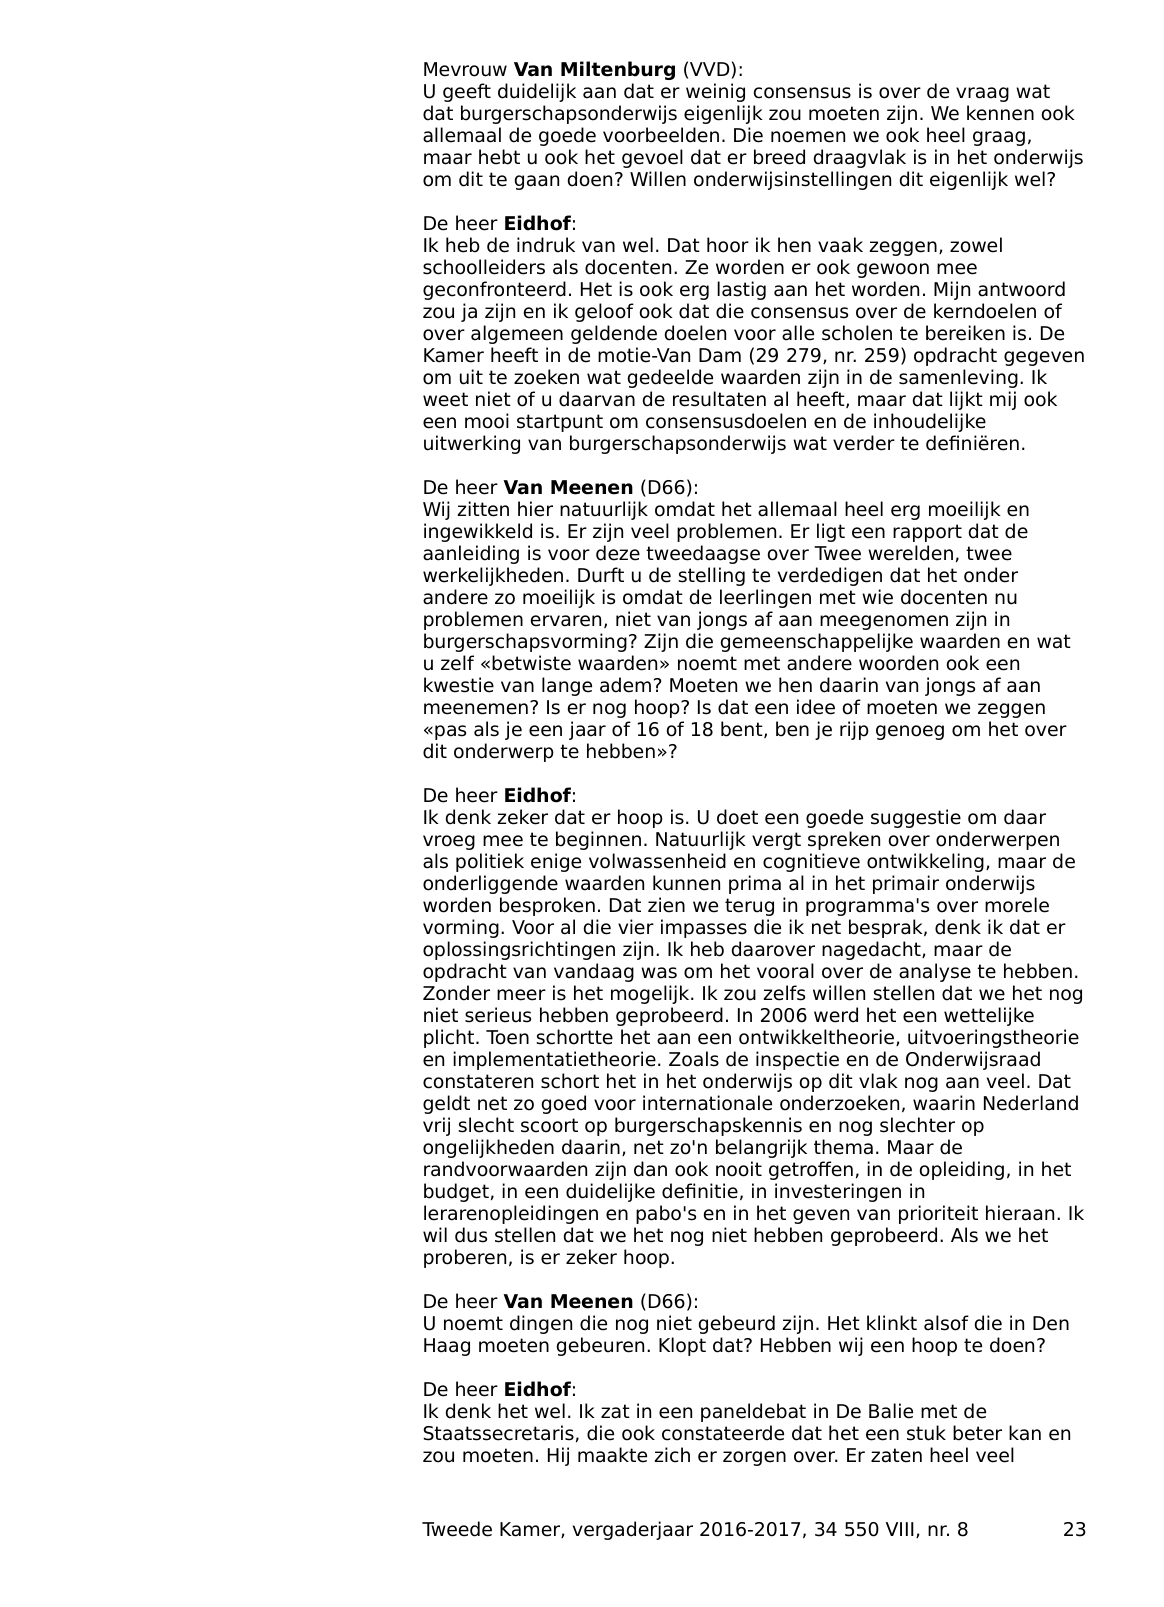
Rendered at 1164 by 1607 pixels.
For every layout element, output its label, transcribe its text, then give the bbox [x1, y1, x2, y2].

text Ik denk zeker dat er hoop is. U doet een goede suggestie om daar vroeg mee te beginnen. Natuurlijk vergt spreken over onderwerpen als politiek enige volwassenheid en cognitieve ontwikkeling, maar de onderliggende waarden kunnen prima al in het primair onderwijs worden besproken. Dat zien we terug in programma's over morele vorming. Voor al die vier impasses die ik net besprak, denk ik dat er oplossingsrichtingen zijn. Ik heb daarover nagedacht, maar de opdracht van vandaag was om het vooral over de analyse te hebben. Zonder meer is het mogelijk. Ik zou zelfs willen stellen dat we het nog niet serieus hebben geprobeerd. In 2006 werd het een wettelijke plicht. Toen schortte het aan een ontwikkeltheorie, uitvoeringstheorie en implementatietheorie. Zoals de inspectie en de Onderwijsraad constateren schort het in het onderwijs op dit vlak nog aan veel. Dat geldt net zo goed voor internationale onderzoeken, waarin Nederland vrij slecht scoort op burgerschapskennis en nog slechter op ongelijkheden daarin, net zo'n belangrijk thema. Maar de randvoorwaarden zijn dan ook nooit getroffen, in de opleiding, in het budget, in een duidelijke definitie, in investeringen in lerarenopleidingen en pabo's en in het geven van prioriteit hieraan. Ik wil dus stellen dat we het nog niet hebben geprobeerd. Als we het proberen, is er zeker hoop. [422, 807, 1087, 1268]
text Ik heb de indruk van wel. Dat hoor ik hen vaak zeggen, zowel schoolleiders als docenten. Ze worden er ook gewoon mee geconfronteerd. Het is ook erg lastig aan het worden. Mijn antwoord zou ja zijn en ik geloof ook dat die consensus over de kerndoelen of over algemeen geldende doelen voor alle scholen te bereiken is. De Kamer heeft in de motie-Van Dam (29 279, nr. 259) opdracht gegeven om uit te zoeken wat gedeelde waarden zijn in de samenleving. Ik weet niet of u daarvan de resultaten al heeft, maar dat lijkt mij ook een mooi startpunt om consensusdoelen en de inhoudelijke uitwerking van burgerschapsonderwijs wat verder te definiëren. [422, 235, 1087, 455]
text De heer Van Meenen (D66): [422, 477, 1087, 499]
text Mevrouw Van Miltenburg (VVD): [422, 59, 1087, 81]
text Wij zitten hier natuurlijk omdat het allemaal heel erg moeilijk en ingewikkeld is. Er zijn veel problemen. Er ligt een rapport dat de aanleiding is voor deze tweedaagse over Twee werelden, twee werkelijkheden. Durft u de stelling te verdedigen dat het onder andere zo moeilijk is omdat de leerlingen met wie docenten nu problemen ervaren, niet van jongs af aan meegenomen zijn in burgerschapsvorming? Zijn die gemeenschappelijke waarden en wat u zelf «betwiste waarden» noemt met andere woorden ook een kwestie van lange adem? Moeten we hen daarin van jongs af aan meenemen? Is er nog hoop? Is dat een idee of moeten we zeggen «pas als je een jaar of 16 of 18 bent, ben je rijp genoeg om het over dit onderwerp te hebben»? [422, 499, 1087, 763]
text De heer Eidhof: [422, 213, 1087, 235]
text De heer Eidhof: [422, 1379, 1087, 1401]
text Ik denk het wel. Ik zat in een paneldebat in De Balie met de Staatssecretaris, die ook constateerde dat het een stuk beter kan en zou moeten. Hij maakte zich er zorgen over. Er zaten heel veel [422, 1401, 1087, 1467]
text De heer Eidhof: [422, 785, 1087, 807]
text De heer Van Meenen (D66): [422, 1291, 1087, 1313]
text U noemt dingen die nog niet gebeurd zijn. Het klinkt alsof die in Den Haag moeten gebeuren. Klopt dat? Hebben wij een hoop te doen? [422, 1313, 1087, 1357]
text U geeft duidelijk aan dat er weinig consensus is over de vraag wat dat burgerschapsonderwijs eigenlijk zou moeten zijn. We kennen ook allemaal de goede voorbeelden. Die noemen we ook heel graag, maar hebt u ook het gevoel dat er breed draagvlak is in het onderwijs om dit te gaan doen? Willen onderwijsinstellingen dit eigenlijk wel? [422, 81, 1087, 191]
